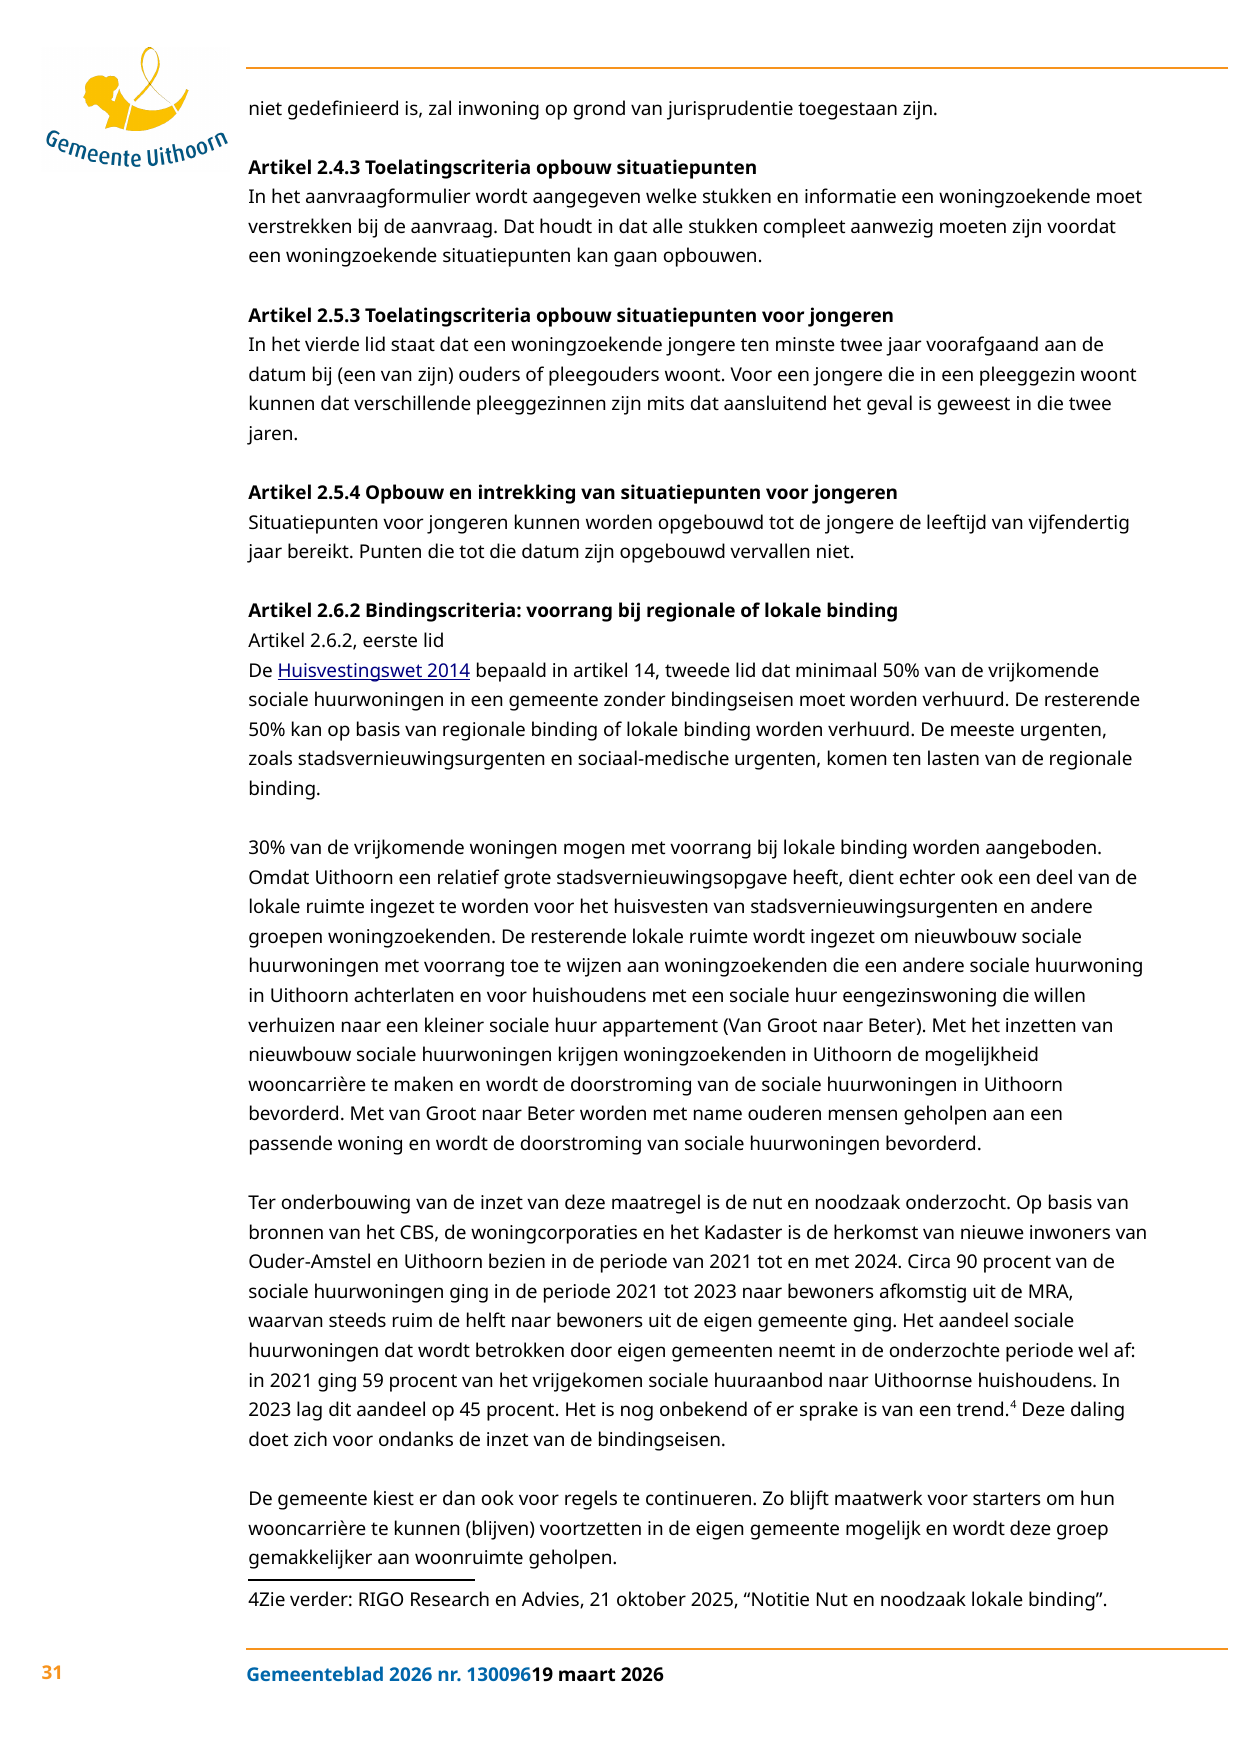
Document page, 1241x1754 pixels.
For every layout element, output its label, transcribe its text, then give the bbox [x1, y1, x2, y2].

text Artikel 2.6.2 Bindingscriteria: voorrang bij regionale of lokale binding [248, 598, 1152, 623]
text 30% van de vrijkomende woningen mogen met voorrang bij lokale binding worden aangeboden. Omdat Uithoorn een relatief grote stadsvernieuwingsopgave heeft, dient echter ook een deel van de lokale ruimte ingezet te worden voor het huisvesten van stadsvernieuwingsurgenten en andere groepen woningzoekenden. De resterende lokale ruimte wordt ingezet om nieuwbouw sociale huurwoningen met voorrang toe te wijzen aan woningzoekenden die een andere sociale huurwoning in Uithoorn achterlaten en voor huishoudens met een sociale huur eengezinswoning die willen verhuizen naar een kleiner sociale huur appartement (Van Groot naar Beter). Met het inzetten van nieuwbouw sociale huurwoningen krijgen woningzoekenden in Uithoorn de mogelijkheid wooncarrière te maken en wordt de doorstroming van de sociale huurwoningen in Uithoorn bevorderd. Met van Groot naar Beter worden met name ouderen mensen geholpen aan een passende woning en wordt de doorstroming van sociale huurwoningen bevorderd. [248, 834, 1152, 1156]
text Artikel 2.5.4 Opbouw en intrekking van situatiepunten voor jongeren [248, 479, 1152, 505]
text Ter onderbouwing van de inzet van deze maatregel is de nut en noodzaak onderzocht. Op basis van bronnen van het CBS, de woningcorporaties en het Kadaster is de herkomst van nieuwe inwoners van Ouder-Amstel en Uithoorn bezien in de periode van 2021 tot en met 2024. Circa 90 procent van de sociale huurwoningen ging in de periode 2021 tot 2023 naar bewoners afkomstig uit de MRA, waarvan steeds ruim de helft naar bewoners uit de eigen gemeente ging. Het aandeel sociale huurwoningen dat wordt betrokken door eigen gemeenten neemt in de onderzochte periode wel af: in 2021 ging 59 procent van het vrijgekomen sociale huuraanbod naar Uithoornse huishoudens. In 2023 lag dit aandeel op 45 procent. Het is nog onbekend of er sprake is van een trend. Deze daling doet zich voor ondanks de inzet van de bindingseisen. [248, 1189, 1152, 1452]
text Artikel 2.6.2, eerste lid [248, 627, 1152, 653]
text Artikel 2.5.3 Toelatingscriteria opbouw situatiepunten voor jongeren [248, 302, 1152, 328]
picture [41, 47, 231, 172]
text In het vierde lid staat dat een woningzoekende jongere ten minste twee jaar voorafgaand aan de datum bij (een van zijn) ouders of pleegouders woont. Voor een jongere die in een pleeggezin woont kunnen dat verschillende pleeggezinnen zijn mits dat aansluitend het geval is geweest in die twee jaren. [248, 331, 1152, 446]
text In het aanvraagformulier wordt aangegeven welke stukken en informatie een woningzoekende moet verstrekken bij de aanvraag. Dat houdt in dat alle stukken compleet aanwezig moeten zijn voordat een woningzoekende situatiepunten kan gaan opbouwen. [248, 183, 1152, 268]
text De gemeente kiest er dan ook voor regels te continueren. Zo blijft maatwerk voor starters om hun wooncarrière te kunnen (blijven) voortzetten in de eigen gemeente mogelijk en wordt deze groep gemakkelijker aan woonruimte geholpen. [248, 1485, 1152, 1570]
text Situatiepunten voor jongeren kunnen worden opgebouwd tot de jongere de leeftijd van vijfendertig jaar bereikt. Punten die tot die datum zijn opgebouwd vervallen niet. [248, 509, 1152, 564]
text niet gedefinieerd is, zal inwoning op grond van jurisprudentie toegestaan zijn. [248, 95, 1152, 121]
text Zie verder: RIGO Research en Advies, 21 oktober 2025, “Notitie Nut en noodzaak lokale binding”. [248, 1586, 1152, 1612]
text Artikel 2.4.3 Toelatingscriteria opbouw situatiepunten [248, 154, 1152, 180]
text De Huisvestingswet 2014 bepaald in artikel 14, tweede lid dat minimaal 50% van de vrijkomende sociale huurwoningen in een gemeente zonder bindingseisen moet worden verhuurd. De resterende 50% kan op basis van regionale binding of lokale binding worden verhuurd. De meeste urgenten, zoals stadsvernieuwingsurgenten en sociaal-medische urgenten, komen ten lasten van de regionale binding. [248, 657, 1152, 801]
